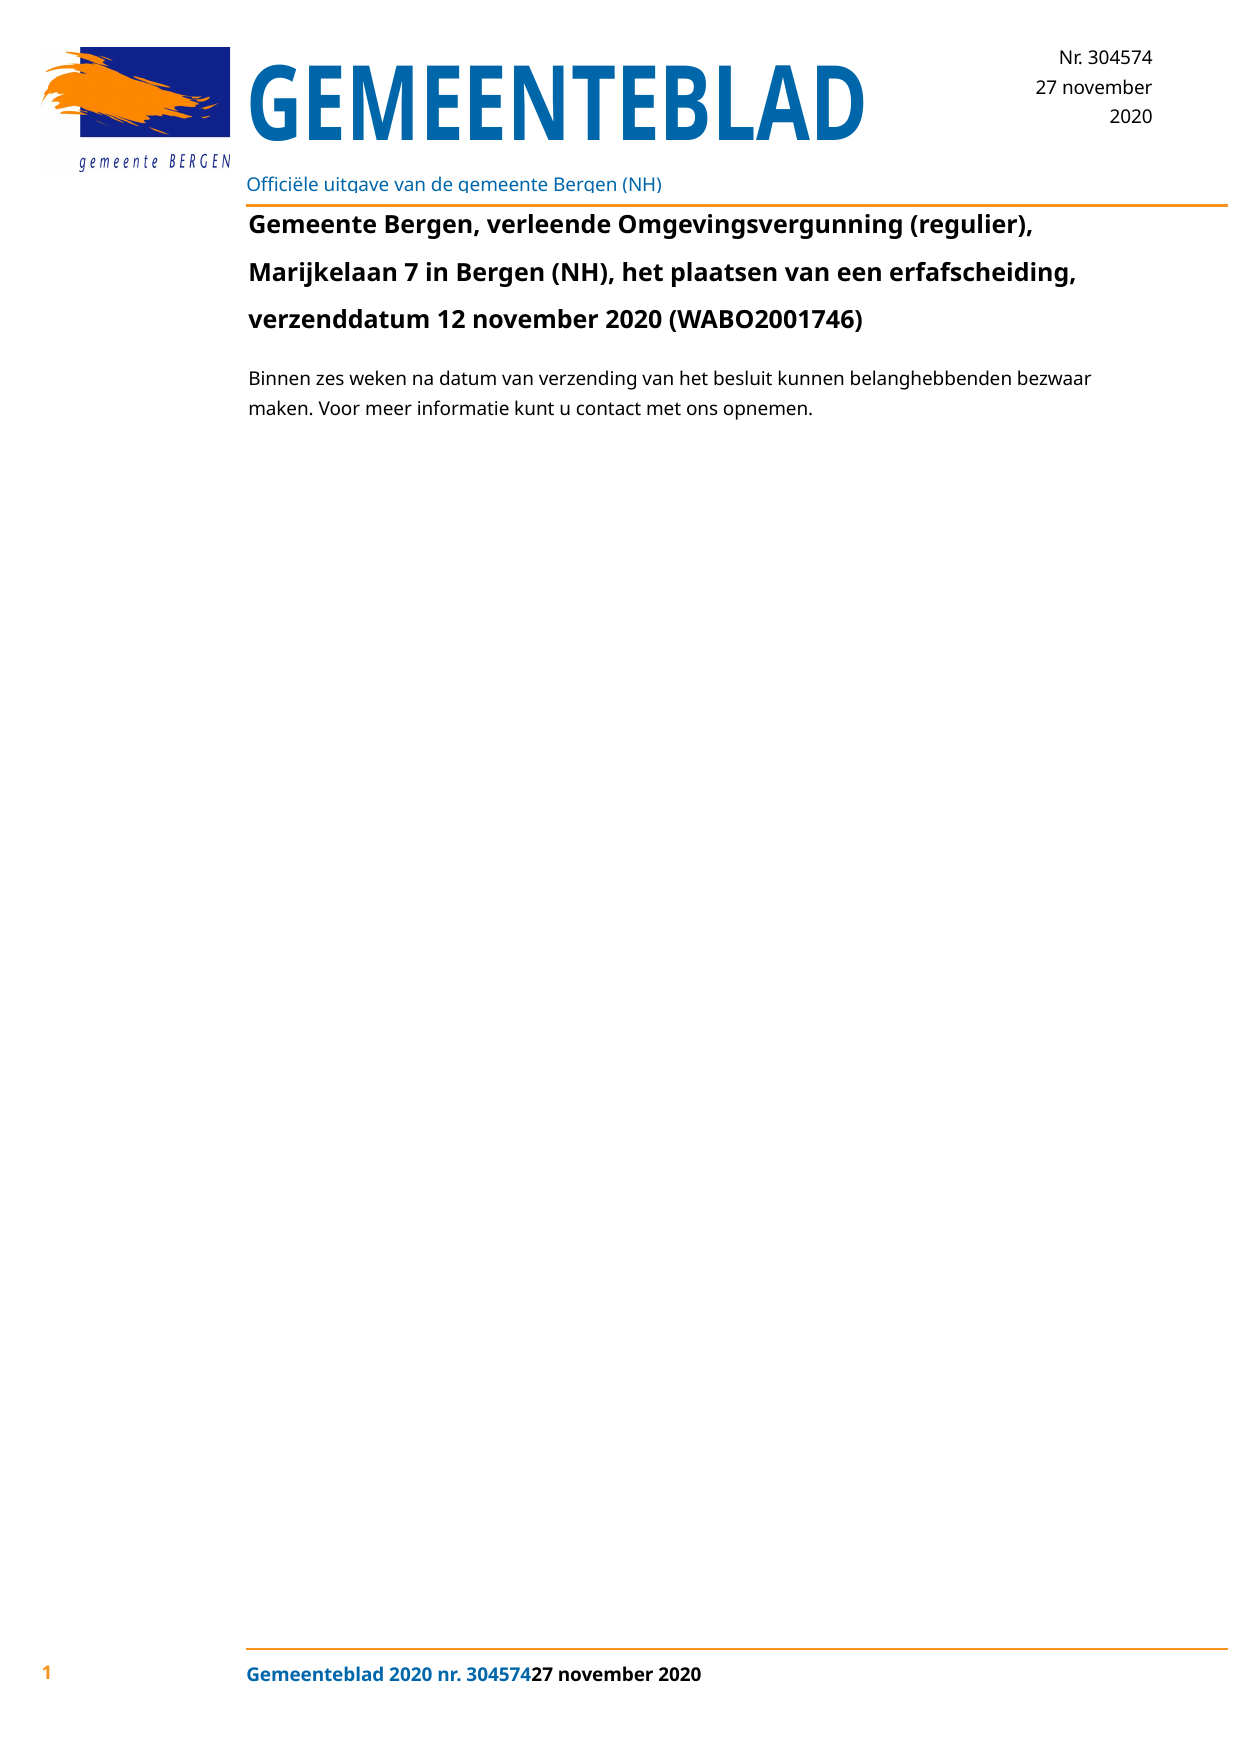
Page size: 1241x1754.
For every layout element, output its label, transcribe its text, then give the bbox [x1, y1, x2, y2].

text Gemeente Bergen, verleende Omgevingsvergunning (regulier), Marijkelaan 7 in Bergen (NH), het plaatsen van een erfafscheiding, verzenddatum 12 november 2020 (WABO2001746) [248, 207, 1152, 336]
text Binnen zes weken na datum van verzending van het besluit kunnen belanghebbenden bezwaar maken. Voor meer informatie kunt u contact met ons opnemen. [248, 366, 1152, 421]
picture [41, 47, 231, 172]
